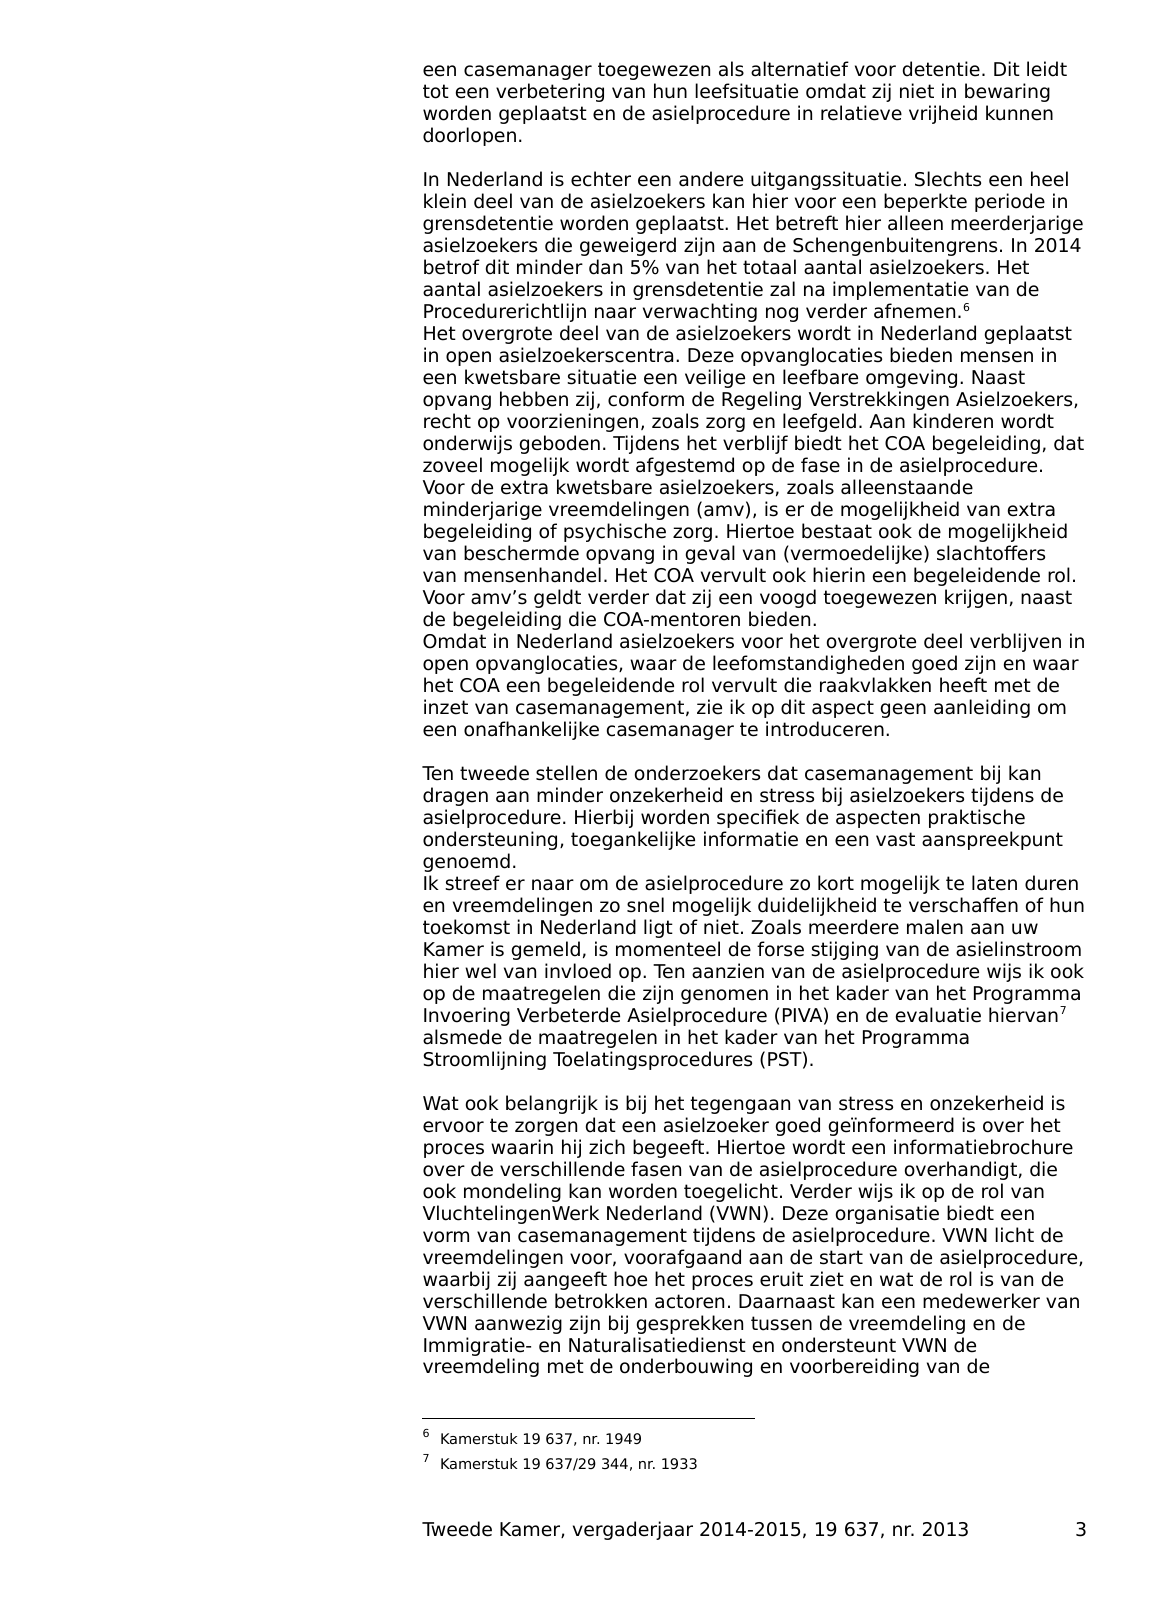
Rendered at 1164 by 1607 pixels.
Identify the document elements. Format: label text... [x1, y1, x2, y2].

text Ten tweede stellen de onderzoekers dat casemanagement bij kan dragen aan minder onzekerheid en stress bij asielzoekers tijdens de asielprocedure. Hierbij worden specifiek de aspecten praktische ondersteuning, toegankelijke informatie en een vast aanspreekpunt genoemd. [422, 763, 1087, 873]
text Omdat in Nederland asielzoekers voor het overgrote deel verblijven in open opvanglocaties, waar de leefomstandigheden goed zijn en waar het COA een begeleidende rol vervult die raakvlakken heeft met de inzet van casemanagement, zie ik op dit aspect geen aanleiding om een onafhankelijke casemanager te introduceren. [422, 631, 1087, 741]
text Kamerstuk 19 637, nr. 1949 [422, 1427, 1087, 1449]
text In Nederland is echter een andere uitgangssituatie. Slechts een heel klein deel van de asielzoekers kan hier voor een beperkte periode in grensdetentie worden geplaatst. Het betreft hier alleen meerderjarige asielzoekers die geweigerd zijn aan de Schengenbuitengrens. In 2014 betrof dit minder dan 5% van het totaal aantal asielzoekers. Het aantal asielzoekers in grensdetentie zal na implementatie van de Procedurerichtlijn naar verwachting nog verder afnemen. [422, 169, 1087, 323]
text een casemanager toegewezen als alternatief voor detentie. Dit leidt tot een verbetering van hun leefsituatie omdat zij niet in bewaring worden geplaatst en de asielprocedure in relatieve vrijheid kunnen doorlopen. [422, 59, 1087, 147]
text Ik streef er naar om de asielprocedure zo kort mogelijk te laten duren en vreemdelingen zo snel mogelijk duidelijkheid te verschaffen of hun toekomst in Nederland ligt of niet. Zoals meerdere malen aan uw Kamer is gemeld, is momenteel de forse stijging van de asielinstroom hier wel van invloed op. Ten aanzien van de asielprocedure wijs ik ook op de maatregelen die zijn genomen in het kader van het Programma Invoering Verbeterde Asielprocedure (PIVA) en de evaluatie hiervan alsmede de maatregelen in het kader van het Programma Stroomlijning Toelatingsprocedures (PST). [422, 873, 1087, 1071]
text Kamerstuk 19 637/29 344, nr. 1933 [422, 1452, 1087, 1474]
text Het overgrote deel van de asielzoekers wordt in Nederland geplaatst in open asielzoekerscentra. Deze opvanglocaties bieden mensen in een kwetsbare situatie een veilige en leefbare omgeving. Naast opvang hebben zij, conform de Regeling Verstrekkingen Asielzoekers, recht op voorzieningen, zoals zorg en leefgeld. Aan kinderen wordt onderwijs geboden. Tijdens het verblijf biedt het COA begeleiding, dat zoveel mogelijk wordt afgestemd op de fase in de asielprocedure. Voor de extra kwetsbare asielzoekers, zoals alleenstaande minderjarige vreemdelingen (amv), is er de mogelijkheid van extra begeleiding of psychische zorg. Hiertoe bestaat ook de mogelijkheid van beschermde opvang in geval van (vermoedelijke) slachtoffers van mensenhandel. Het COA vervult ook hierin een begeleidende rol. Voor amv’s geldt verder dat zij een voogd toegewezen krijgen, naast de begeleiding die COA-mentoren bieden. [422, 323, 1087, 631]
text Wat ook belangrijk is bij het tegengaan van stress en onzekerheid is ervoor te zorgen dat een asielzoeker goed geïnformeerd is over het proces waarin hij zich begeeft. Hiertoe wordt een informatiebrochure over de verschillende fasen van de asielprocedure overhandigt, die ook mondeling kan worden toegelicht. Verder wijs ik op de rol van VluchtelingenWerk Nederland (VWN). Deze organisatie biedt een vorm van casemanagement tijdens de asielprocedure. VWN licht de vreemdelingen voor, voorafgaand aan de start van de asielprocedure, waarbij zij aangeeft hoe het proces eruit ziet en wat de rol is van de verschillende betrokken actoren. Daarnaast kan een medewerker van VWN aanwezig zijn bij gesprekken tussen de vreemdeling en de Immigratie- en Naturalisatiedienst en ondersteunt VWN de vreemdeling met de onderbouwing en voorbereiding van de [422, 1093, 1087, 1378]
